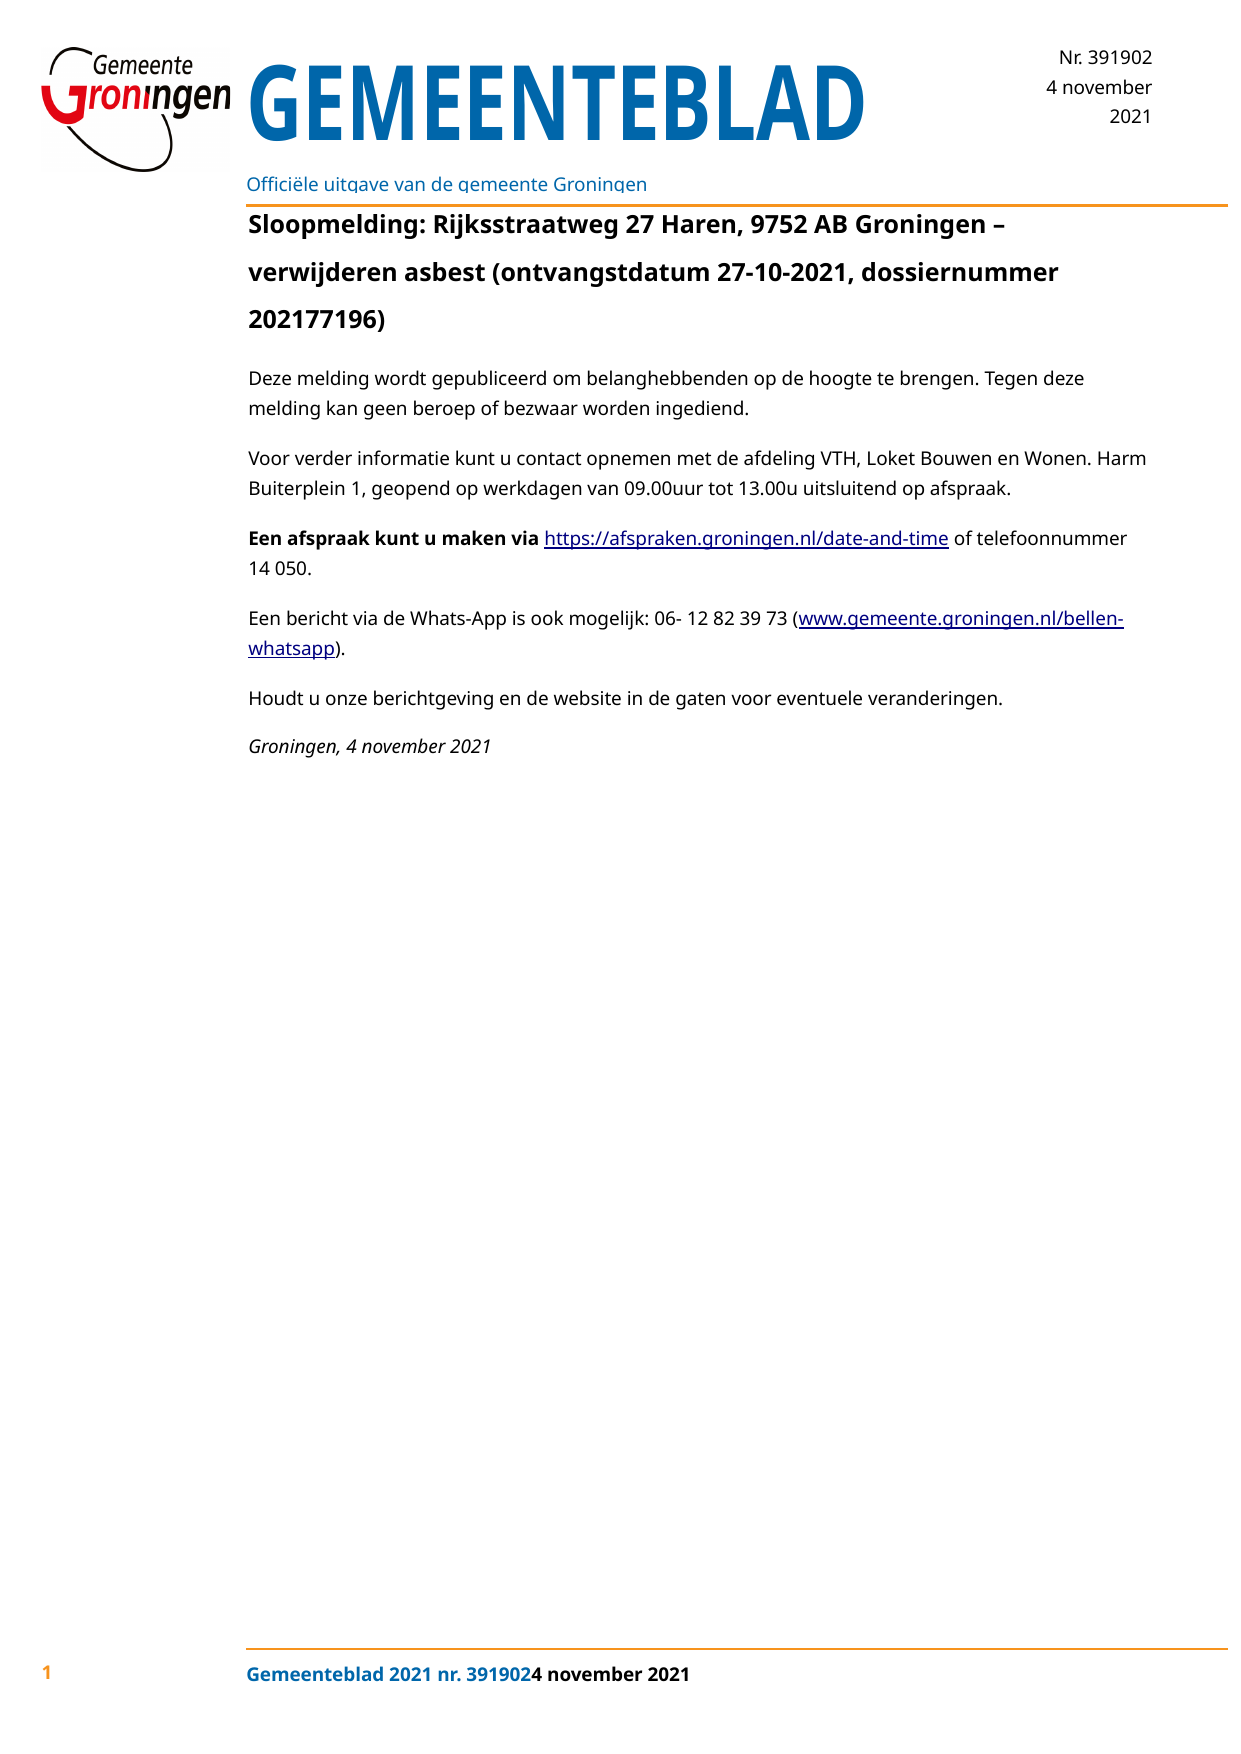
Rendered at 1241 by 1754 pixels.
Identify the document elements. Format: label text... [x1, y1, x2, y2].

text Groningen, 4 november 2021 [248, 733, 1152, 759]
picture [41, 47, 231, 172]
text Een bericht via de Whats-App is ook mogelijk: 06- 12 82 39 73 (www.gemeente.groningen.nl/bellen-whatsapp). [248, 606, 1152, 661]
text Voor verder informatie kunt u contact opnemen met de afdeling VTH, Loket Bouwen en Wonen. Harm Buiterplein 1, geopend op werkdagen van 09.00uur tot 13.00u uitsluitend op afspraak. [248, 446, 1152, 501]
text Een afspraak kunt u maken via https://afspraken.groningen.nl/date-and-time of telefoonnummer 14 050. [248, 526, 1152, 581]
text Sloopmelding: Rijksstraatweg 27 Haren, 9752 AB Groningen – verwijderen asbest (ontvangstdatum 27-10-2021, dossiernummer 202177196) [248, 207, 1152, 336]
text Deze melding wordt gepubliceerd om belanghebbenden op de hoogte te brengen. Tegen deze melding kan geen beroep of bezwaar worden ingediend. [248, 366, 1152, 421]
text Houdt u onze berichtgeving en de website in de gaten voor eventuele veranderingen. [248, 686, 1152, 711]
